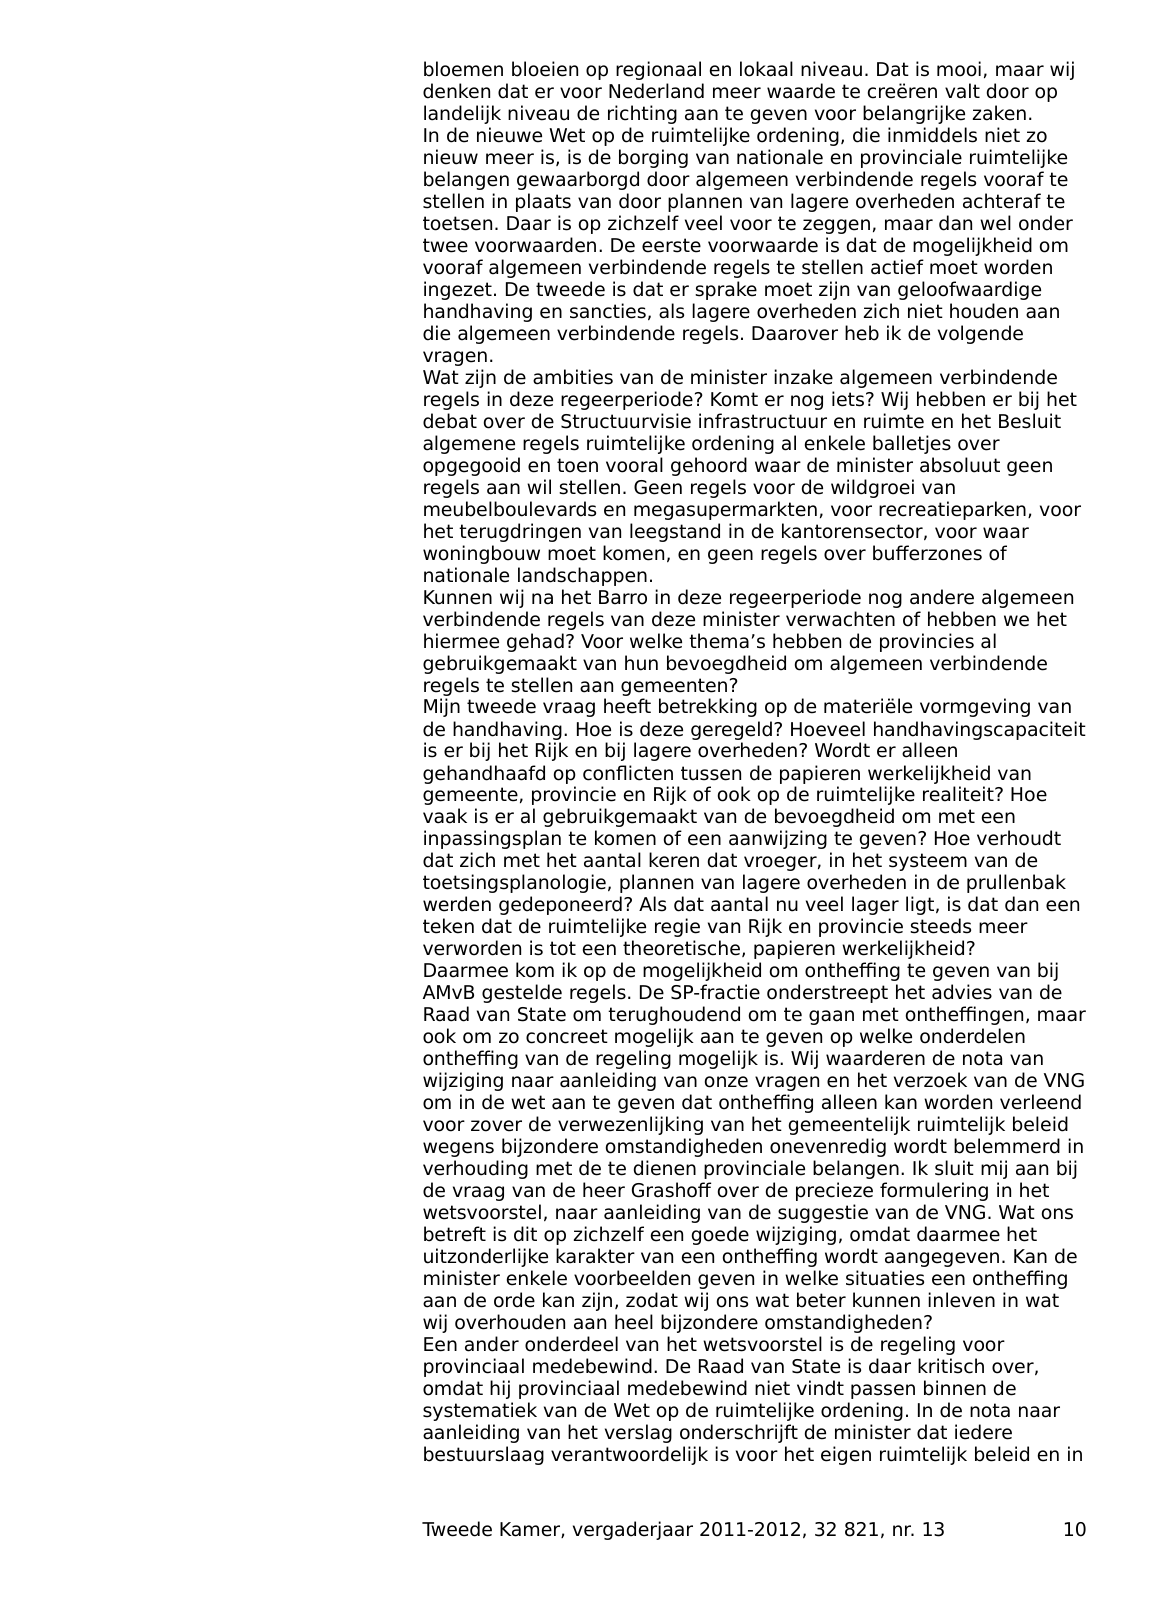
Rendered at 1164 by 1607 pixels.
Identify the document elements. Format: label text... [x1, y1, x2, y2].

text Wat zijn de ambities van de minister inzake algemeen verbindende regels in deze regeerperiode? Komt er nog iets? Wij hebben er bij het debat over de Structuurvisie infrastructuur en ruimte en het Besluit algemene regels ruimtelijke ordening al enkele balletjes over opgegooid en toen vooral gehoord waar de minister absoluut geen regels aan wil stellen. Geen regels voor de wildgroei van meubelboulevards en megasupermarkten, voor recreatieparken, voor het terugdringen van leegstand in de kantorensector, voor waar woningbouw moet komen, en geen regels over bufferzones of nationale landschappen. [422, 367, 1087, 587]
text bloemen bloeien op regionaal en lokaal niveau. Dat is mooi, maar wij denken dat er voor Nederland meer waarde te creëren valt door op landelijk niveau de richting aan te geven voor belangrijke zaken. [422, 59, 1087, 125]
text In de nieuwe Wet op de ruimtelijke ordening, die inmiddels niet zo nieuw meer is, is de borging van nationale en provinciale ruimtelijke belangen gewaarborgd door algemeen verbindende regels vooraf te stellen in plaats van door plannen van lagere overheden achteraf te toetsen. Daar is op zichzelf veel voor te zeggen, maar dan wel onder twee voorwaarden. De eerste voorwaarde is dat de mogelijkheid om vooraf algemeen verbindende regels te stellen actief moet worden ingezet. De tweede is dat er sprake moet zijn van geloofwaardige handhaving en sancties, als lagere overheden zich niet houden aan die algemeen verbindende regels. Daarover heb ik de volgende vragen. [422, 125, 1087, 367]
text Kunnen wij na het Barro in deze regeerperiode nog andere algemeen verbindende regels van deze minister verwachten of hebben we het hiermee gehad? Voor welke thema’s hebben de provincies al gebruikgemaakt van hun bevoegdheid om algemeen verbindende regels te stellen aan gemeenten? [422, 587, 1087, 696]
text Mijn tweede vraag heeft betrekking op de materiële vormgeving van de handhaving. Hoe is deze geregeld? Hoeveel handhavingscapaciteit is er bij het Rijk en bij lagere overheden? Wordt er alleen gehandhaafd op conflicten tussen de papieren werkelijkheid van gemeente, provincie en Rijk of ook op de ruimtelijke realiteit? Hoe vaak is er al gebruikgemaakt van de bevoegdheid om met een inpassingsplan te komen of een aanwijzing te geven? Hoe verhoudt dat zich met het aantal keren dat vroeger, in het systeem van de toetsingsplanologie, plannen van lagere overheden in de prullenbak werden gedeponeerd? Als dat aantal nu veel lager ligt, is dat dan een teken dat de ruimtelijke regie van Rijk en provincie steeds meer verworden is tot een theoretische, papieren werkelijkheid? [422, 696, 1087, 960]
text Daarmee kom ik op de mogelijkheid om ontheffing te geven van bij AMvB gestelde regels. De SP-fractie onderstreept het advies van de Raad van State om terughoudend om te gaan met ontheffingen, maar ook om zo concreet mogelijk aan te geven op welke onderdelen ontheffing van de regeling mogelijk is. Wij waarderen de nota van wijziging naar aanleiding van onze vragen en het verzoek van de VNG om in de wet aan te geven dat ontheffing alleen kan worden verleend voor zover de verwezenlijking van het gemeentelijk ruimtelijk beleid wegens bijzondere omstandigheden onevenredig wordt belemmerd in verhouding met de te dienen provinciale belangen. Ik sluit mij aan bij de vraag van de heer Grashoff over de precieze formulering in het wetsvoorstel, naar aanleiding van de suggestie van de VNG. Wat ons betreft is dit op zichzelf een goede wijziging, omdat daarmee het uitzonderlijke karakter van een ontheffing wordt aangegeven. Kan de minister enkele voorbeelden geven in welke situaties een ontheffing aan de orde kan zijn, zodat wij ons wat beter kunnen inleven in wat wij overhouden aan heel bijzondere omstandigheden? [422, 960, 1087, 1334]
text Een ander onderdeel van het wetsvoorstel is de regeling voor provinciaal medebewind. De Raad van State is daar kritisch over, omdat hij provinciaal medebewind niet vindt passen binnen de systematiek van de Wet op de ruimtelijke ordening. In de nota naar aanleiding van het verslag onderschrijft de minister dat iedere bestuurslaag verantwoordelijk is voor het eigen ruimtelijk beleid en in [422, 1334, 1087, 1466]
